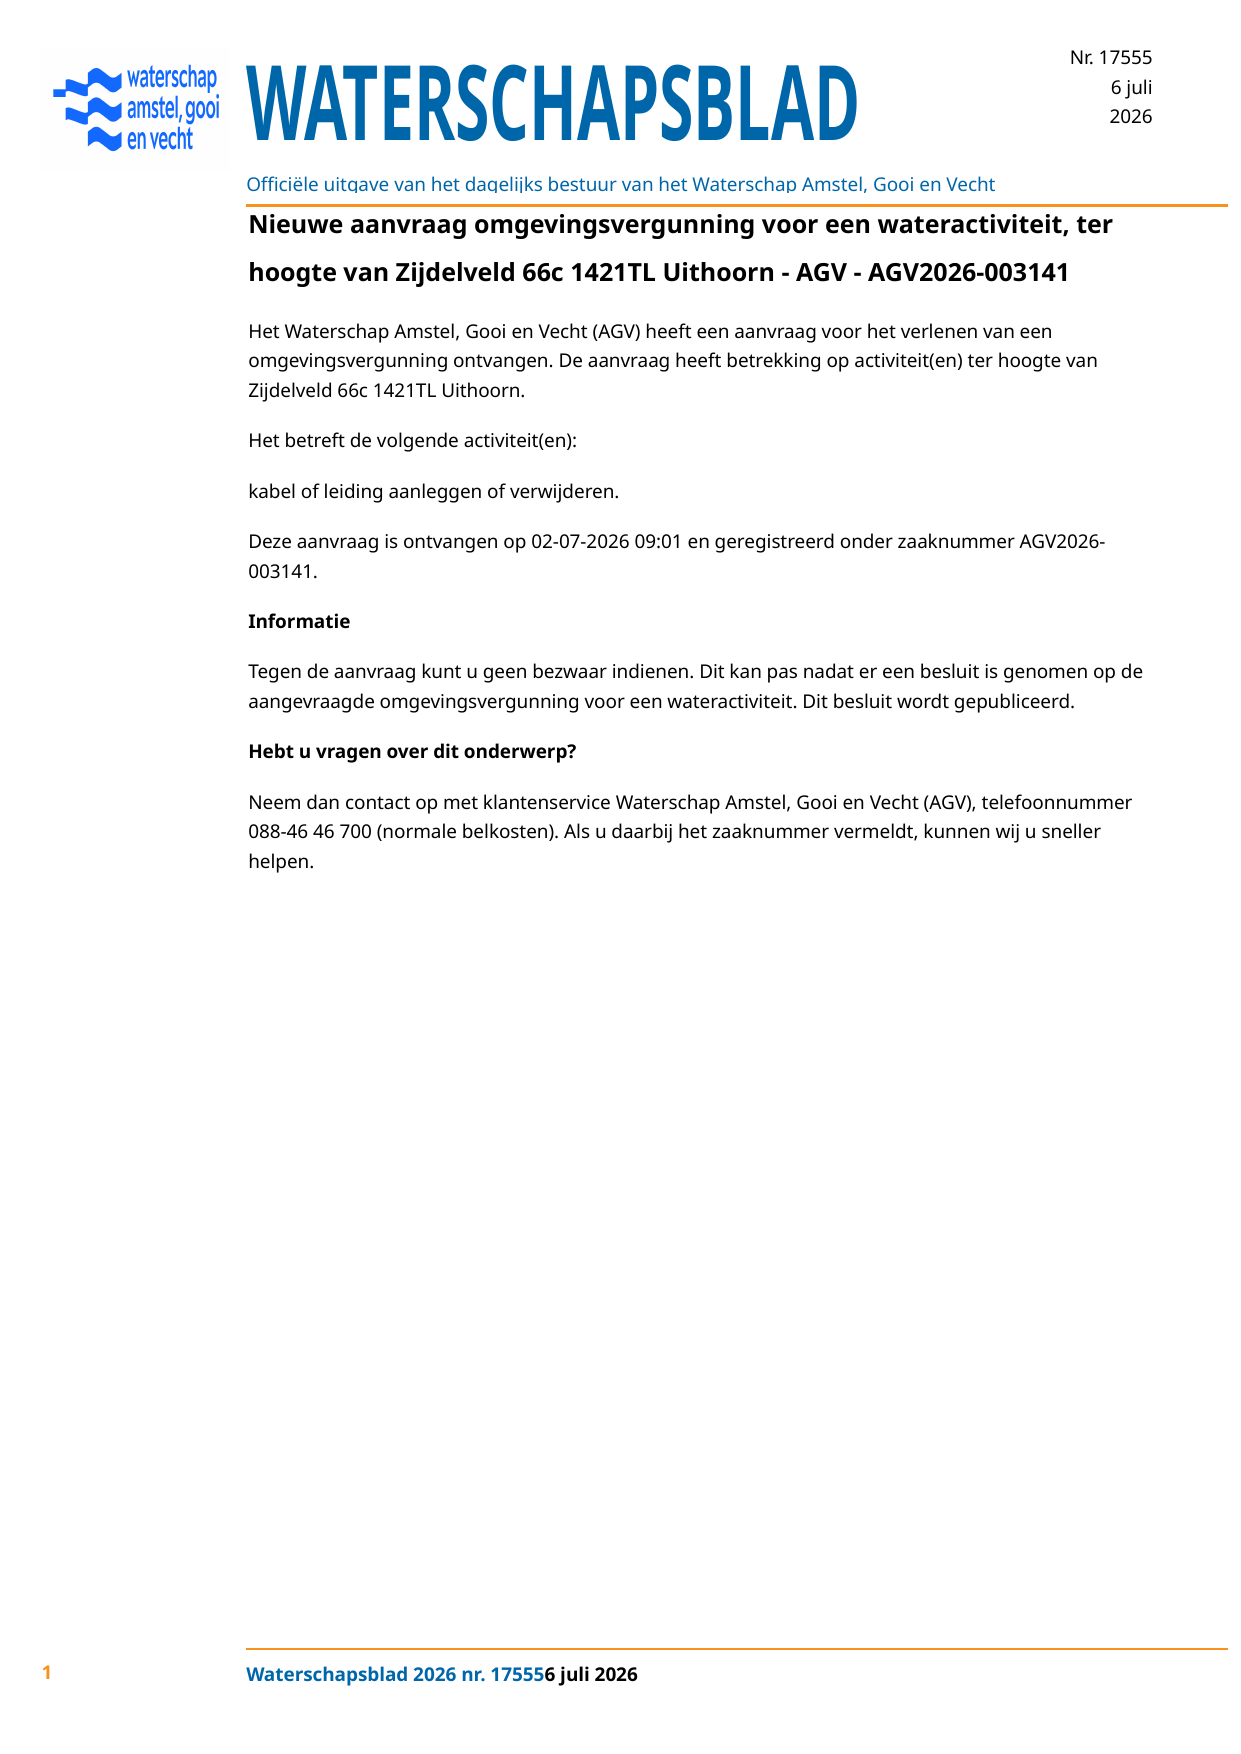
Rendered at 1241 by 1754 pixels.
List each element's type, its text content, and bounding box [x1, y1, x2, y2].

text Het betreft de volgende activiteit(en): [248, 427, 1152, 453]
text Tegen de aanvraag kunt u geen bezwaar indienen. Dit kan pas nadat er een besluit is genomen op de aangevraagde omgevingsvergunning voor een wateractiviteit. Dit besluit wordt gepubliceerd. [248, 659, 1152, 714]
text Informatie [248, 608, 1152, 634]
picture [41, 47, 231, 172]
text kabel of leiding aanleggen of verwijderen. [248, 478, 1152, 504]
text Hebt u vragen over dit onderwerp? [248, 739, 1152, 764]
text Deze aanvraag is ontvangen op 02-07-2026 09:01 en geregistreerd onder zaaknummer AGV2026-003141. [248, 528, 1152, 584]
text Nieuwe aanvraag omgevingsvergunning voor een wateractiviteit, ter hoogte van Zijdelveld 66c 1421TL Uithoorn - AGV - AGV2026-003141 [248, 207, 1152, 288]
text Het Waterschap Amstel, Gooi en Vecht (AGV) heeft een aanvraag voor het verlenen van een omgevingsvergunning ontvangen. De aanvraag heeft betrekking op activiteit(en) ter hoogte van Zijdelveld 66c 1421TL Uithoorn. [248, 318, 1152, 403]
text Neem dan contact op met klantenservice Waterschap Amstel, Gooi en Vecht (AGV), telefoonnummer 088-46 46 700 (normale belkosten). Als u daarbij het zaaknummer vermeldt, kunnen wij u sneller helpen. [248, 789, 1152, 874]
